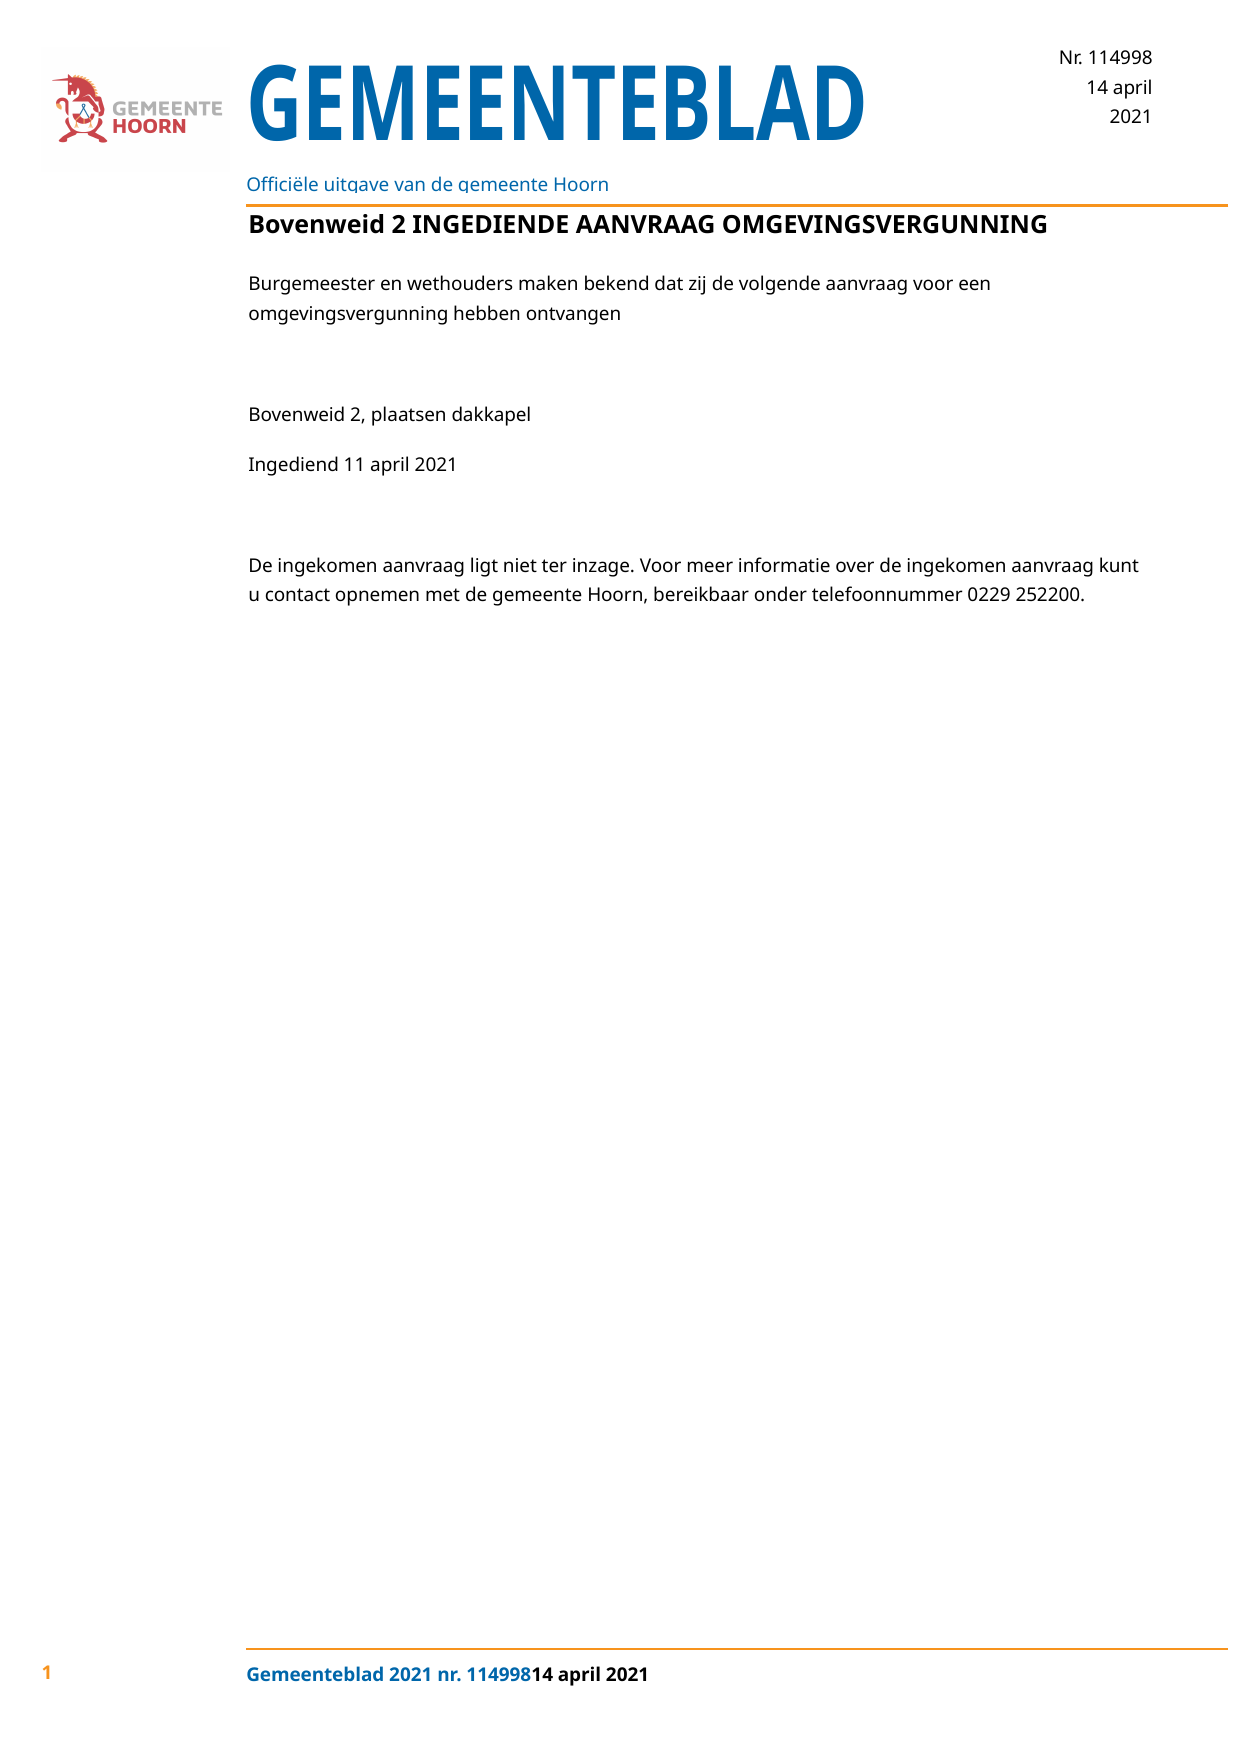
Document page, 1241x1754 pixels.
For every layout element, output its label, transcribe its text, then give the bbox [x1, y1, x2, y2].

text De ingekomen aanvraag ligt niet ter inzage. Voor meer informatie over de ingekomen aanvraag kunt u contact opnemen met de gemeente Hoorn, bereikbaar onder telefoonnummer 0229 252200. [248, 552, 1152, 607]
text Burgemeester en wethouders maken bekend dat zij de volgende aanvraag voor een omgevingsvergunning hebben ontvangen [248, 270, 1152, 326]
text Bovenweid 2 INGEDIENDE AANVRAAG OMGEVINGSVERGUNNING [248, 207, 1152, 241]
text Bovenweid 2, plaatsen dakkapel [248, 401, 1152, 426]
picture [41, 47, 231, 172]
text Ingediend 11 april 2021 [248, 451, 1152, 477]
